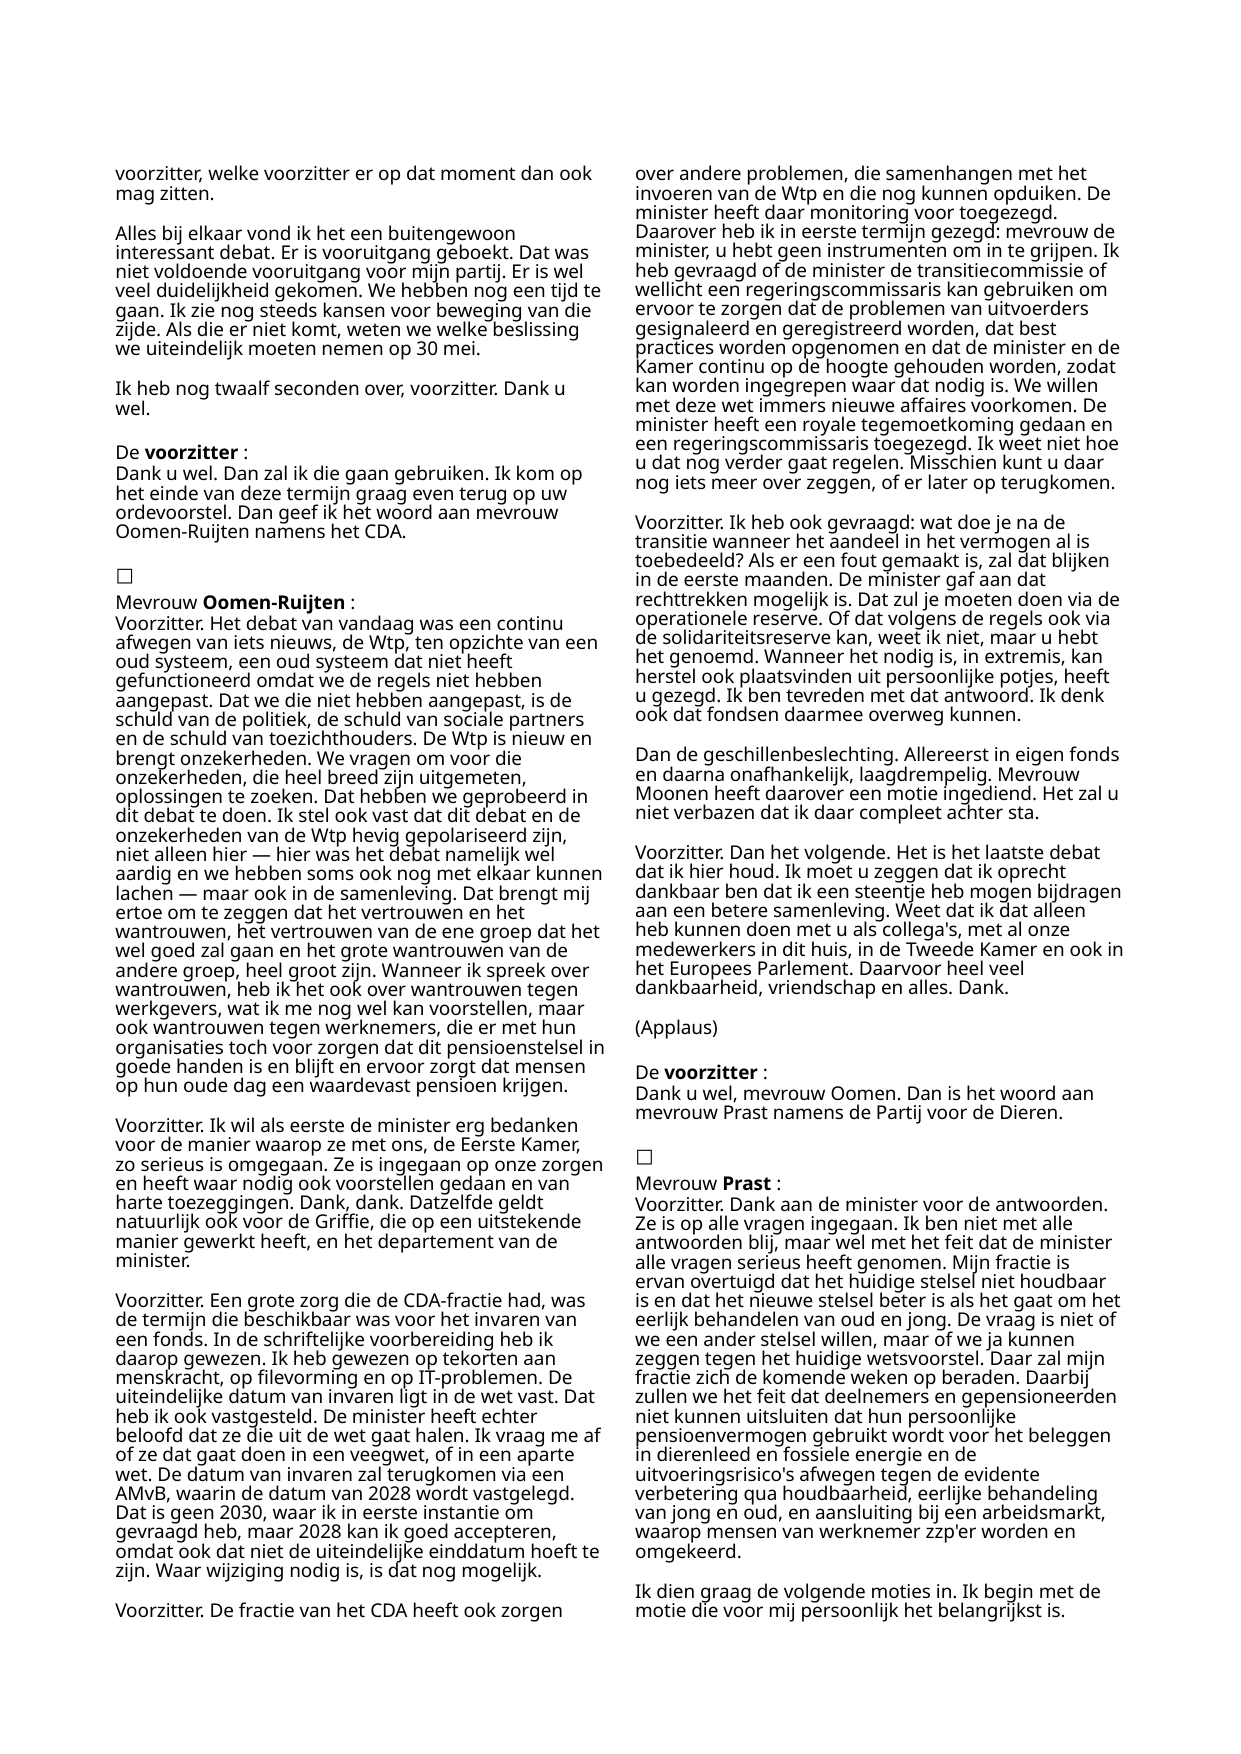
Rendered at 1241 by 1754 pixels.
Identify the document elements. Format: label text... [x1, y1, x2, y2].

text Mevrouw Oomen-Ruijten : [115, 589, 605, 615]
text over andere problemen, die samenhangen met het invoeren van de Wtp en die nog kunnen opduiken. De minister heeft daar monitoring voor toegezegd. Daarover heb ik in eerste termijn gezegd: mevrouw de minister, u hebt geen instrumenten om in te grijpen. Ik heb gevraagd of de minister de transitiecommissie of wellicht een regeringscommissaris kan gebruiken om ervoor te zorgen dat de problemen van uitvoerders gesignaleerd en geregistreerd worden, dat best practices worden opgenomen en dat de minister en de Kamer continu op de hoogte gehouden worden, zodat kan worden ingegrepen waar dat nodig is. We willen met deze wet immers nieuwe affaires voorkomen. De minister heeft een royale tegemoetkoming gedaan en een regeringscommissaris toegezegd. Ik weet niet hoe u dat nog verder gaat regelen. Misschien kunt u daar nog iets meer over zeggen, of er later op terugkomen. [635, 165, 1125, 493]
text (Applaus) [635, 1019, 1125, 1038]
text Voorzitter. Een grote zorg die de CDA-fractie had, was de termijn die beschikbaar was voor het invaren van een fonds. In de schriftelijke voorbereiding heb ik daarop gewezen. Ik heb gewezen op tekorten aan menskracht, op filevorming en op IT-problemen. De uiteindelijke datum van invaren ligt in de wet vast. Dat heb ik ook vastgesteld. De minister heeft echter beloofd dat ze die uit de wet gaat halen. Ik vraag me af of ze dat gaat doen in een veegwet, of in een aparte wet. De datum van invaren zal terugkomen via een AMvB, waarin de datum van 2028 wordt vastgelegd. Dat is geen 2030, waar ik in eerste instantie om gevraagd heb, maar 2028 kan ik goed accepteren, omdat ook dat niet de uiteindelijke einddatum hoeft te zijn. Waar wijziging nodig is, is dat nog mogelijk. [115, 1292, 605, 1581]
text ⬜ [635, 1144, 1125, 1170]
text Mevrouw Prast : [635, 1170, 1125, 1196]
text De voorzitter : [115, 439, 605, 465]
text Voorzitter. De fractie van het CDA heeft ook zorgen [115, 1602, 605, 1621]
text Ik heb nog twaalf seconden over, voorzitter. Dank u wel. [115, 380, 605, 419]
text Voorzitter. Dank aan de minister voor de antwoorden. Ze is op alle vragen ingegaan. Ik ben niet met alle antwoorden blij, maar wel met het feit dat de minister alle vragen serieus heeft genomen. Mijn fractie is ervan overtuigd dat het huidige stelsel niet houdbaar is en dat het nieuwe stelsel beter is als het gaat om het eerlijk behandelen van oud en jong. De vraag is niet of we een ander stelsel willen, maar of we ja kunnen zeggen tegen het huidige wetsvoorstel. Daar zal mijn fractie zich de komende weken op beraden. Daarbij zullen we het feit dat deelnemers en gepensioneerden niet kunnen uitsluiten dat hun persoonlijke pensioenvermogen gebruikt wordt voor het beleggen in dierenleed en fossiele energie en de uitvoeringsrisico's afwegen tegen de evidente verbetering qua houdbaarheid, eerlijke behandeling van jong en oud, en aansluiting bij een arbeidsmarkt, waarop mensen van werknemer zzp'er worden en omgekeerd. [635, 1196, 1125, 1562]
text Alles bij elkaar vond ik het een buitengewoon interessant debat. Er is vooruitgang geboekt. Dat was niet voldoende vooruitgang voor mijn partij. Er is wel veel duidelijkheid gekomen. We hebben nog een tijd te gaan. Ik zie nog steeds kansen voor beweging van die zijde. Als die er niet komt, weten we welke beslissing we uiteindelijk moeten nemen op 30 mei. [115, 224, 605, 359]
text Dank u wel, mevrouw Oomen. Dan is het woord aan mevrouw Prast namens de Partij voor de Dieren. [635, 1085, 1125, 1123]
text Voorzitter. Ik heb ook gevraagd: wat doe je na de transitie wanneer het aandeel in het vermogen al is toebedeeld? Als er een fout gemaakt is, zal dat blijken in de eerste maanden. De minister gaf aan dat rechttrekken mogelijk is. Dat zul je moeten doen via de operationele reserve. Of dat volgens de regels ook via de solidariteitsreserve kan, weet ik niet, maar u hebt het genoemd. Wanneer het nodig is, in extremis, kan herstel ook plaatsvinden uit persoonlijke potjes, heeft u gezegd. Ik ben tevreden met dat antwoord. Ik denk ook dat fondsen daarmee overweg kunnen. [635, 514, 1125, 726]
text Voorzitter. Ik wil als eerste de minister erg bedanken voor de manier waarop ze met ons, de Eerste Kamer, zo serieus is omgegaan. Ze is ingegaan op onze zorgen en heeft waar nodig ook voorstellen gedaan en van harte toezeggingen. Dank, dank. Datzelfde geldt natuurlijk ook voor de Griffie, die op een uitstekende manier gewerkt heeft, en het departement van de minister. [115, 1117, 605, 1271]
text Dan de geschillenbeslechting. Allereerst in eigen fonds en daarna onafhankelijk, laagdrempelig. Mevrouw Moonen heeft daarover een motie ingediend. Het zal u niet verbazen dat ik daar compleet achter sta. [635, 746, 1125, 823]
text Dank u wel. Dan zal ik die gaan gebruiken. Ik kom op het einde van deze termijn graag even terug op uw ordevoorstel. Dan geef ik het woord aan mevrouw Oomen-Ruijten namens het CDA. [115, 465, 605, 542]
text Voorzitter. Het debat van vandaag was een continu afwegen van iets nieuws, de Wtp, ten opzichte van een oud systeem, een oud systeem dat niet heeft gefunctioneerd omdat we de regels niet hebben aangepast. Dat we die niet hebben aangepast, is de schuld van de politiek, de schuld van sociale partners en de schuld van toezichthouders. De Wtp is nieuw en brengt onzekerheden. We vragen om voor die onzekerheden, die heel breed zijn uitgemeten, oplossingen te zoeken. Dat hebben we geprobeerd in dit debat te doen. Ik stel ook vast dat dit debat en de onzekerheden van de Wtp hevig gepolariseerd zijn, niet alleen hier — hier was het debat namelijk wel aardig en we hebben soms ook nog met elkaar kunnen lachen — maar ook in de samenleving. Dat brengt mij ertoe om te zeggen dat het vertrouwen en het wantrouwen, het vertrouwen van de ene groep dat het wel goed zal gaan en het grote wantrouwen van de andere groep, heel groot zijn. Wanneer ik spreek over wantrouwen, heb ik het ook over wantrouwen tegen werkgevers, wat ik me nog wel kan voorstellen, maar ook wantrouwen tegen werknemers, die er met hun organisaties toch voor zorgen dat dit pensioenstelsel in goede handen is en blijft en ervoor zorgt dat mensen op hun oude dag een waardevast pensioen krijgen. [115, 615, 605, 1096]
text voorzitter, welke voorzitter er op dat moment dan ook mag zitten. [115, 165, 605, 204]
text Ik dien graag de volgende moties in. Ik begin met de motie die voor mij persoonlijk het belangrijkst is. [635, 1583, 1125, 1621]
text Voorzitter. Dan het volgende. Het is het laatste debat dat ik hier houd. Ik moet u zeggen dat ik oprecht dankbaar ben dat ik een steentje heb mogen bijdragen aan een betere samenleving. Weet dat ik dat alleen heb kunnen doen met u als collega's, met al onze medewerkers in dit huis, in de Tweede Kamer en ook in het Europees Parlement. Daarvoor heel veel dankbaarheid, vriendschap en alles. Dank. [635, 844, 1125, 998]
text ⬜ [115, 563, 605, 589]
text De voorzitter : [635, 1059, 1125, 1085]
